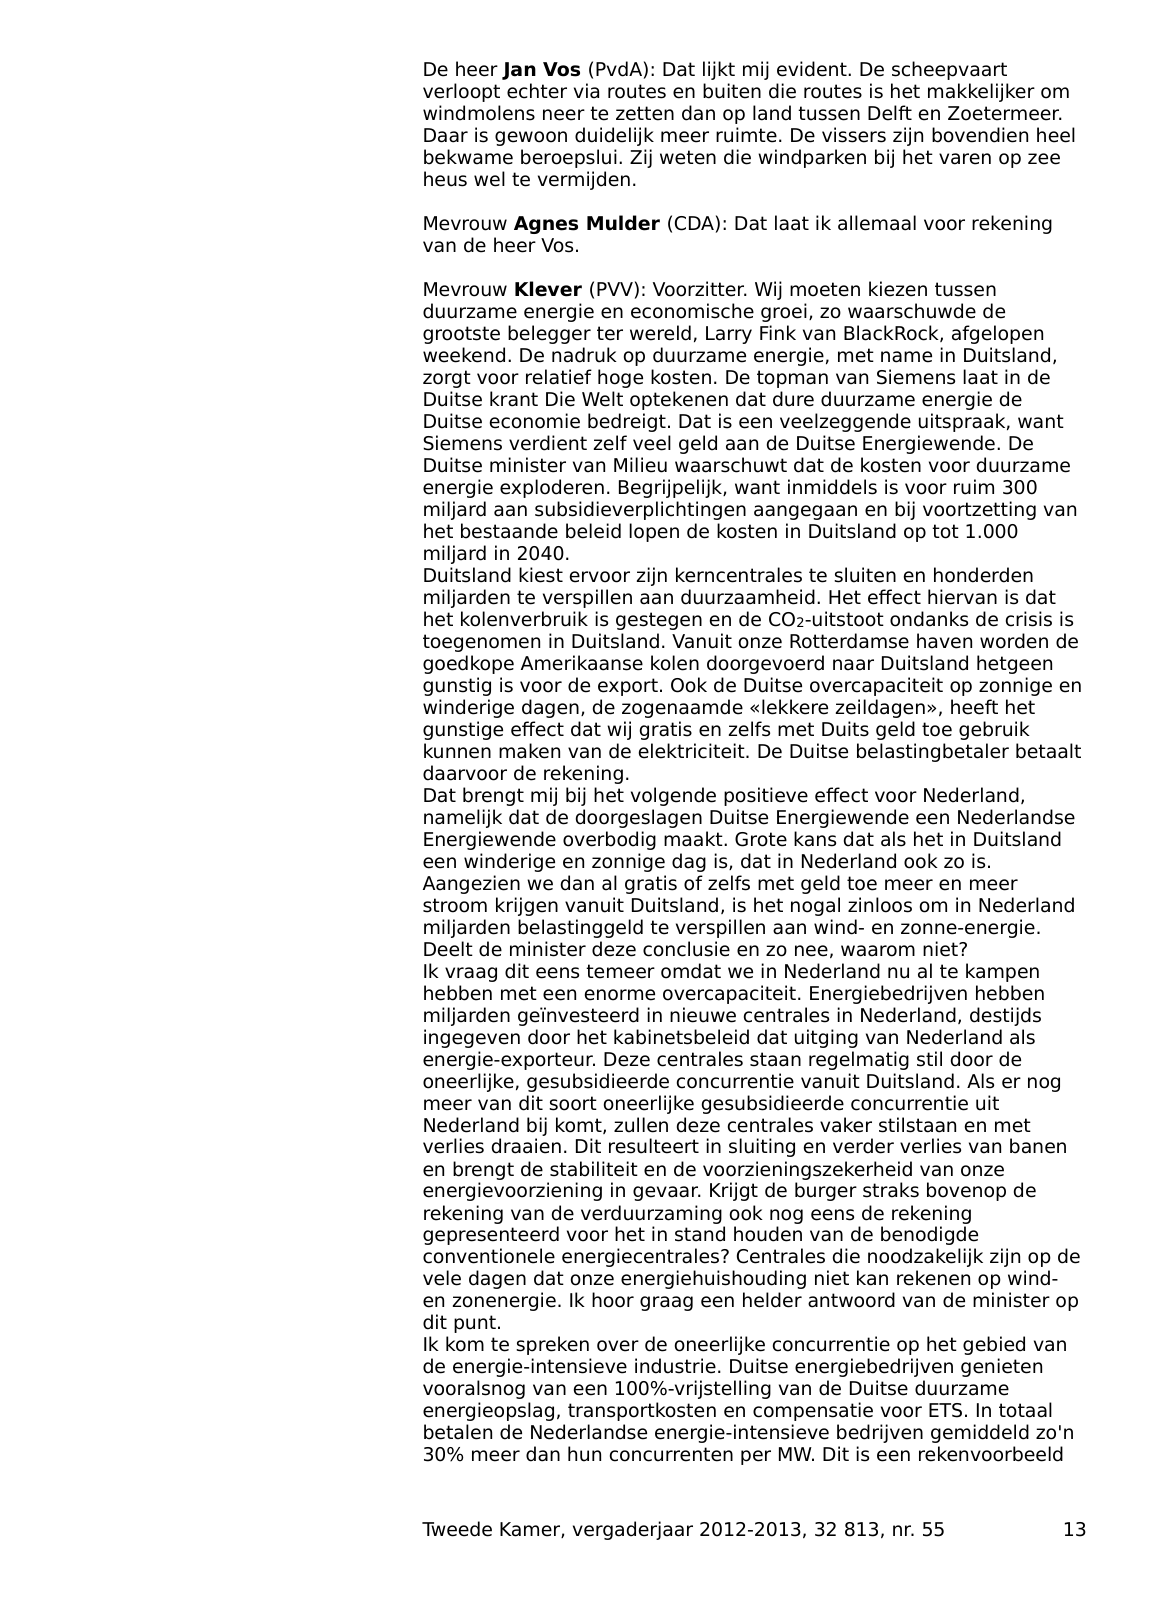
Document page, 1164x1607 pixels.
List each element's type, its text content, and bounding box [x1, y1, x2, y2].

text Duitsland kiest ervoor zijn kerncentrales te sluiten en honderden miljarden te verspillen aan duurzaamheid. Het effect hiervan is dat het kolenverbruik is gestegen en de CO2-uitstoot ondanks de crisis is toegenomen in Duitsland. Vanuit onze Rotterdamse haven worden de goedkope Amerikaanse kolen doorgevoerd naar Duitsland hetgeen gunstig is voor de export. Ook de Duitse overcapaciteit op zonnige en winderige dagen, de zogenaamde «lekkere zeildagen», heeft het gunstige effect dat wij gratis en zelfs met Duits geld toe gebruik kunnen maken van de elektriciteit. De Duitse belastingbetaler betaalt daarvoor de rekening. [422, 565, 1087, 785]
text Dat brengt mij bij het volgende positieve effect voor Nederland, namelijk dat de doorgeslagen Duitse Energiewende een Nederlandse Energiewende overbodig maakt. Grote kans dat als het in Duitsland een winderige en zonnige dag is, dat in Nederland ook zo is. Aangezien we dan al gratis of zelfs met geld toe meer en meer stroom krijgen vanuit Duitsland, is het nogal zinloos om in Nederland miljarden belastinggeld te verspillen aan wind- en zonne-energie. Deelt de minister deze conclusie en zo nee, waarom niet? [422, 785, 1087, 961]
text Mevrouw Klever (PVV): Voorzitter. Wij moeten kiezen tussen duurzame energie en economische groei, zo waarschuwde de grootste belegger ter wereld, Larry Fink van BlackRock, afgelopen weekend. De nadruk op duurzame energie, met name in Duitsland, zorgt voor relatief hoge kosten. De topman van Siemens laat in de Duitse krant Die Welt optekenen dat dure duurzame energie de Duitse economie bedreigt. Dat is een veelzeggende uitspraak, want Siemens verdient zelf veel geld aan de Duitse Energiewende. De Duitse minister van Milieu waarschuwt dat de kosten voor duurzame energie exploderen. Begrijpelijk, want inmiddels is voor ruim 300 miljard aan subsidieverplichtingen aangegaan en bij voortzetting van het bestaande beleid lopen de kosten in Duitsland op tot 1.000 miljard in 2040. [422, 279, 1087, 565]
text Ik vraag dit eens temeer omdat we in Nederland nu al te kampen hebben met een enorme overcapaciteit. Energiebedrijven hebben miljarden geïnvesteerd in nieuwe centrales in Nederland, destijds ingegeven door het kabinetsbeleid dat uitging van Nederland als energie-exporteur. Deze centrales staan regelmatig stil door de oneerlijke, gesubsidieerde concurrentie vanuit Duitsland. Als er nog meer van dit soort oneerlijke gesubsidieerde concurrentie uit Nederland bij komt, zullen deze centrales vaker stilstaan en met verlies draaien. Dit resulteert in sluiting en verder verlies van banen en brengt de stabiliteit en de voorzieningszekerheid van onze energievoorziening in gevaar. Krijgt de burger straks bovenop de rekening van de verduurzaming ook nog eens de rekening gepresenteerd voor het in stand houden van de benodigde conventionele energiecentrales? Centrales die noodzakelijk zijn op de vele dagen dat onze energiehuishouding niet kan rekenen op wind- en zonenergie. Ik hoor graag een helder antwoord van de minister op dit punt. [422, 961, 1087, 1334]
text Ik kom te spreken over de oneerlijke concurrentie op het gebied van de energie-intensieve industrie. Duitse energiebedrijven genieten vooralsnog van een 100%-vrijstelling van de Duitse duurzame energieopslag, transportkosten en compensatie voor ETS. In totaal betalen de Nederlandse energie-intensieve bedrijven gemiddeld zo'n 30% meer dan hun concurrenten per MW. Dit is een rekenvoorbeeld [422, 1334, 1087, 1466]
text Mevrouw Agnes Mulder (CDA): Dat laat ik allemaal voor rekening van de heer Vos. [422, 213, 1087, 257]
text De heer Jan Vos (PvdA): Dat lijkt mij evident. De scheepvaart verloopt echter via routes en buiten die routes is het makkelijker om windmolens neer te zetten dan op land tussen Delft en Zoetermeer. Daar is gewoon duidelijk meer ruimte. De vissers zijn bovendien heel bekwame beroepslui. Zij weten die windparken bij het varen op zee heus wel te vermijden. [422, 59, 1087, 191]
